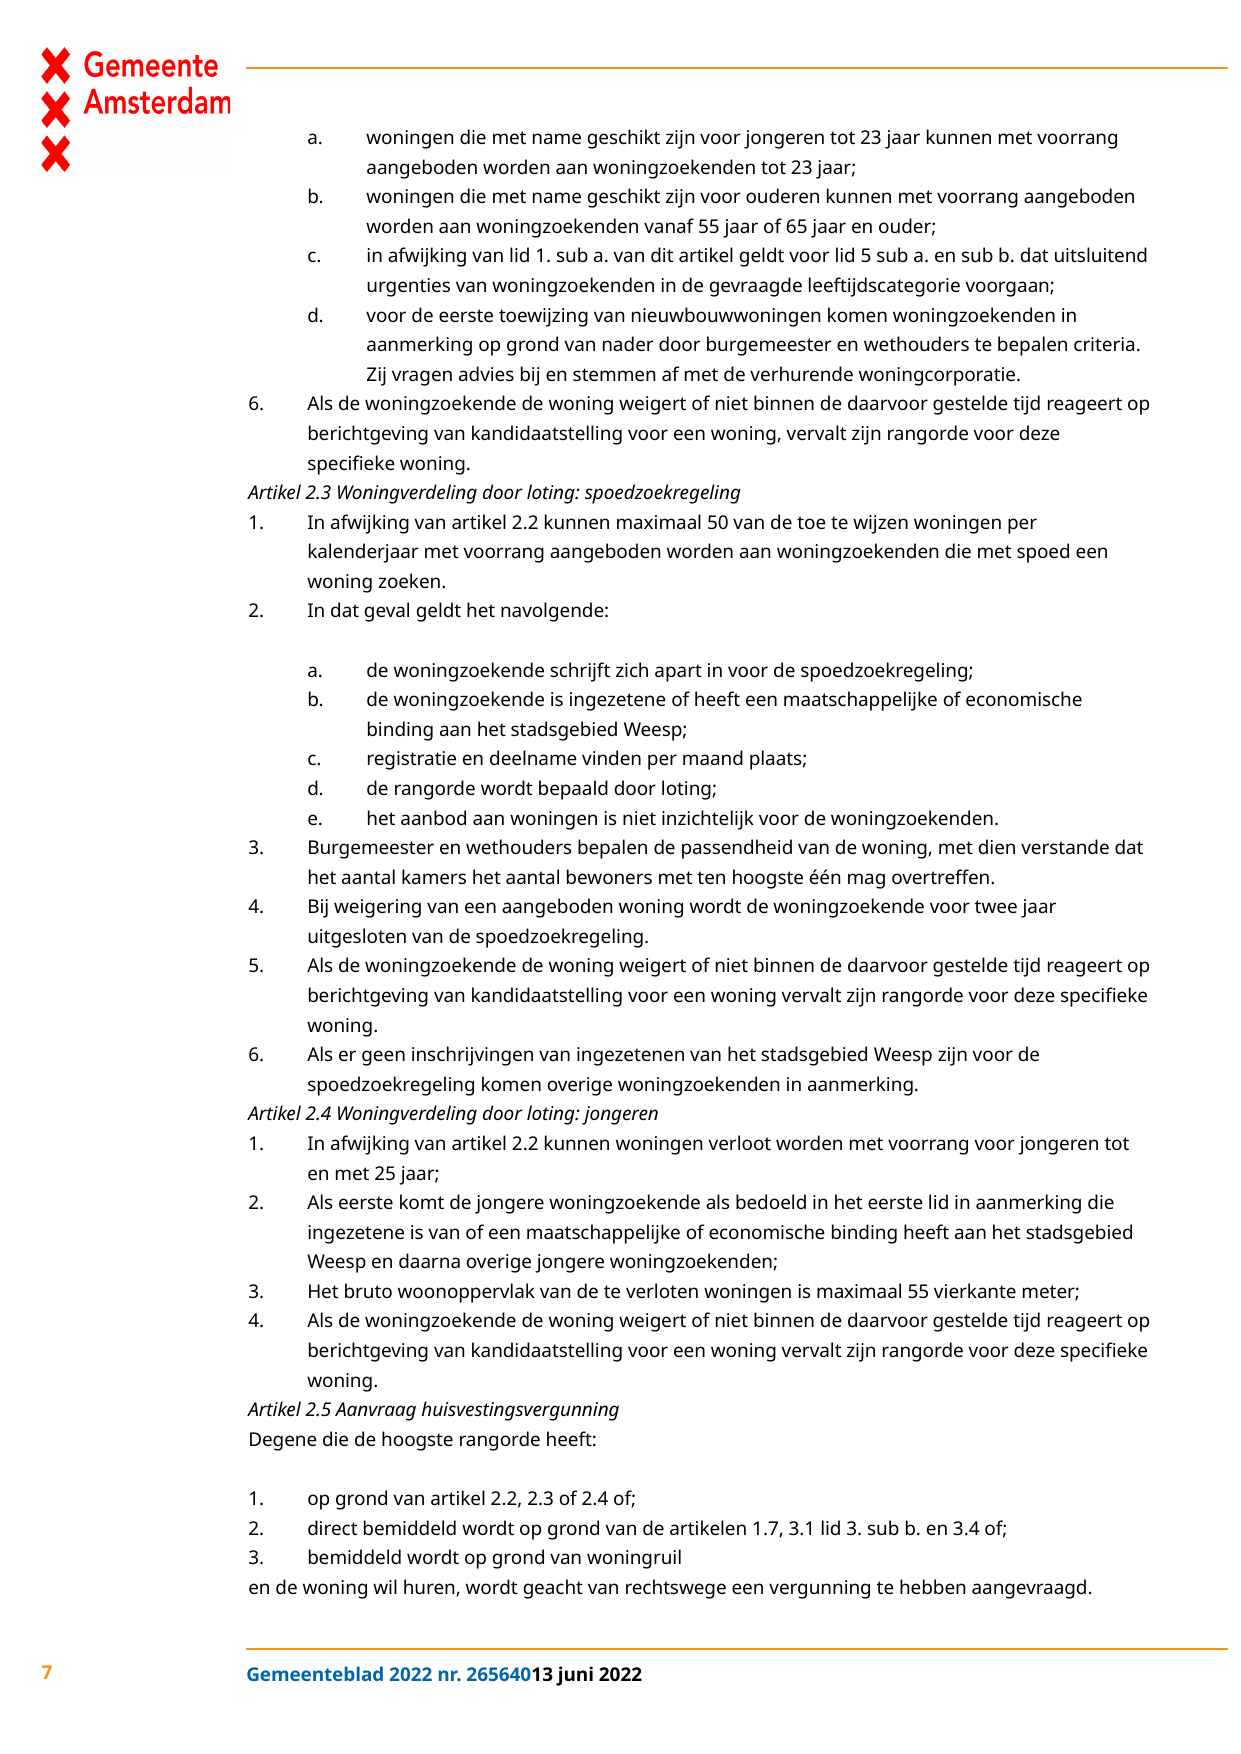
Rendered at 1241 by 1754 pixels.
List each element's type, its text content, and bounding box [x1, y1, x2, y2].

list Als de woningzoekende de woning weigert of niet binnen de daarvoor gestelde tijd reageert op berichtgeving van kandidaatstelling voor een woning vervalt zijn rangorde voor deze specifieke woning. [248, 953, 1152, 1038]
list op grond van artikel 2.2, 2.3 of 2.4 of; [248, 1485, 1152, 1511]
list Burgemeester en wethouders bepalen de passendheid van de woning, met dien verstande dat het aantal kamers het aantal bewoners met ten hoogste één mag overtreffen. [248, 834, 1152, 890]
list Als de woningzoekende de woning weigert of niet binnen de daarvoor gestelde tijd reageert op berichtgeving van kandidaatstelling voor een woning, vervalt zijn rangorde voor deze specifieke woning. [248, 391, 1152, 476]
list In dat geval geldt het navolgende: [248, 598, 1152, 623]
list de woningzoekende is ingezetene of heeft een maatschappelijke of economische binding aan het stadsgebied Weesp; [307, 686, 1152, 742]
list in afwijking van lid 1. sub a. van dit artikel geldt voor lid 5 sub a. en sub b. dat uitsluitend urgenties van woningzoekenden in de gevraagde leeftijdscategorie voorgaan; [307, 243, 1152, 298]
list bemiddeld wordt op grond van woningruil [248, 1544, 1152, 1570]
list de rangorde wordt bepaald door loting; [307, 775, 1152, 801]
list Het bruto woonoppervlak van de te verloten woningen is maximaal 55 vierkante meter; [248, 1278, 1152, 1304]
list In afwijking van artikel 2.2 kunnen maximaal 50 van de toe te wijzen woningen per kalenderjaar met voorrang aangeboden worden aan woningzoekenden die met spoed een woning zoeken. [248, 509, 1152, 594]
picture [41, 47, 231, 172]
list direct bemiddeld wordt op grond van de artikelen 1.7, 3.1 lid 3. sub b. en 3.4 of; [248, 1515, 1152, 1541]
list In afwijking van artikel 2.2 kunnen woningen verloot worden met voorrang voor jongeren tot en met 25 jaar; [248, 1130, 1152, 1186]
list Als de woningzoekende de woning weigert of niet binnen de daarvoor gestelde tijd reageert op berichtgeving van kandidaatstelling voor een woning vervalt zijn rangorde voor deze specifieke woning. [248, 1308, 1152, 1393]
list voor de eerste toewijzing van nieuwbouwwoningen komen woningzoekenden in aanmerking op grond van nader door burgemeester en wethouders te bepalen criteria. Zij vragen advies bij en stemmen af met de verhurende woningcorporatie. [307, 302, 1152, 387]
list registratie en deelname vinden per maand plaats; [307, 746, 1152, 771]
list Als er geen inschrijvingen van ingezetenen van het stadsgebied Weesp zijn voor de spoedzoekregeling komen overige woningzoekenden in aanmerking. [248, 1041, 1152, 1097]
text Artikel 2.5 Aanvraag huisvestingsvergunning [248, 1396, 1152, 1422]
text Artikel 2.4 Woningverdeling door loting: jongeren [248, 1101, 1152, 1126]
list Als eerste komt de jongere woningzoekende als bedoeld in het eerste lid in aanmerking die ingezetene is van of een maatschappelijke of economische binding heeft aan het stadsgebied Weesp en daarna overige jongere woningzoekenden; [248, 1189, 1152, 1274]
list het aanbod aan woningen is niet inzichtelijk voor de woningzoekenden. [307, 805, 1152, 831]
list woningen die met name geschikt zijn voor ouderen kunnen met voorrang aangeboden worden aan woningzoekenden vanaf 55 jaar of 65 jaar en ouder; [307, 183, 1152, 239]
list woningen die met name geschikt zijn voor jongeren tot 23 jaar kunnen met voorrang aangeboden worden aan woningzoekenden tot 23 jaar; [307, 124, 1152, 180]
text Degene die de hoogste rangorde heeft: [248, 1426, 1152, 1452]
list Bij weigering van een aangeboden woning wordt de woningzoekende voor twee jaar uitgesloten van de spoedzoekregeling. [248, 893, 1152, 949]
list de woningzoekende schrijft zich apart in voor de spoedzoekregeling; [307, 657, 1152, 683]
text en de woning wil huren, wordt geacht van rechtswege een vergunning te hebben aangevraagd. [248, 1574, 1152, 1600]
text Artikel 2.3 Woningverdeling door loting: spoedzoekregeling [248, 479, 1152, 505]
